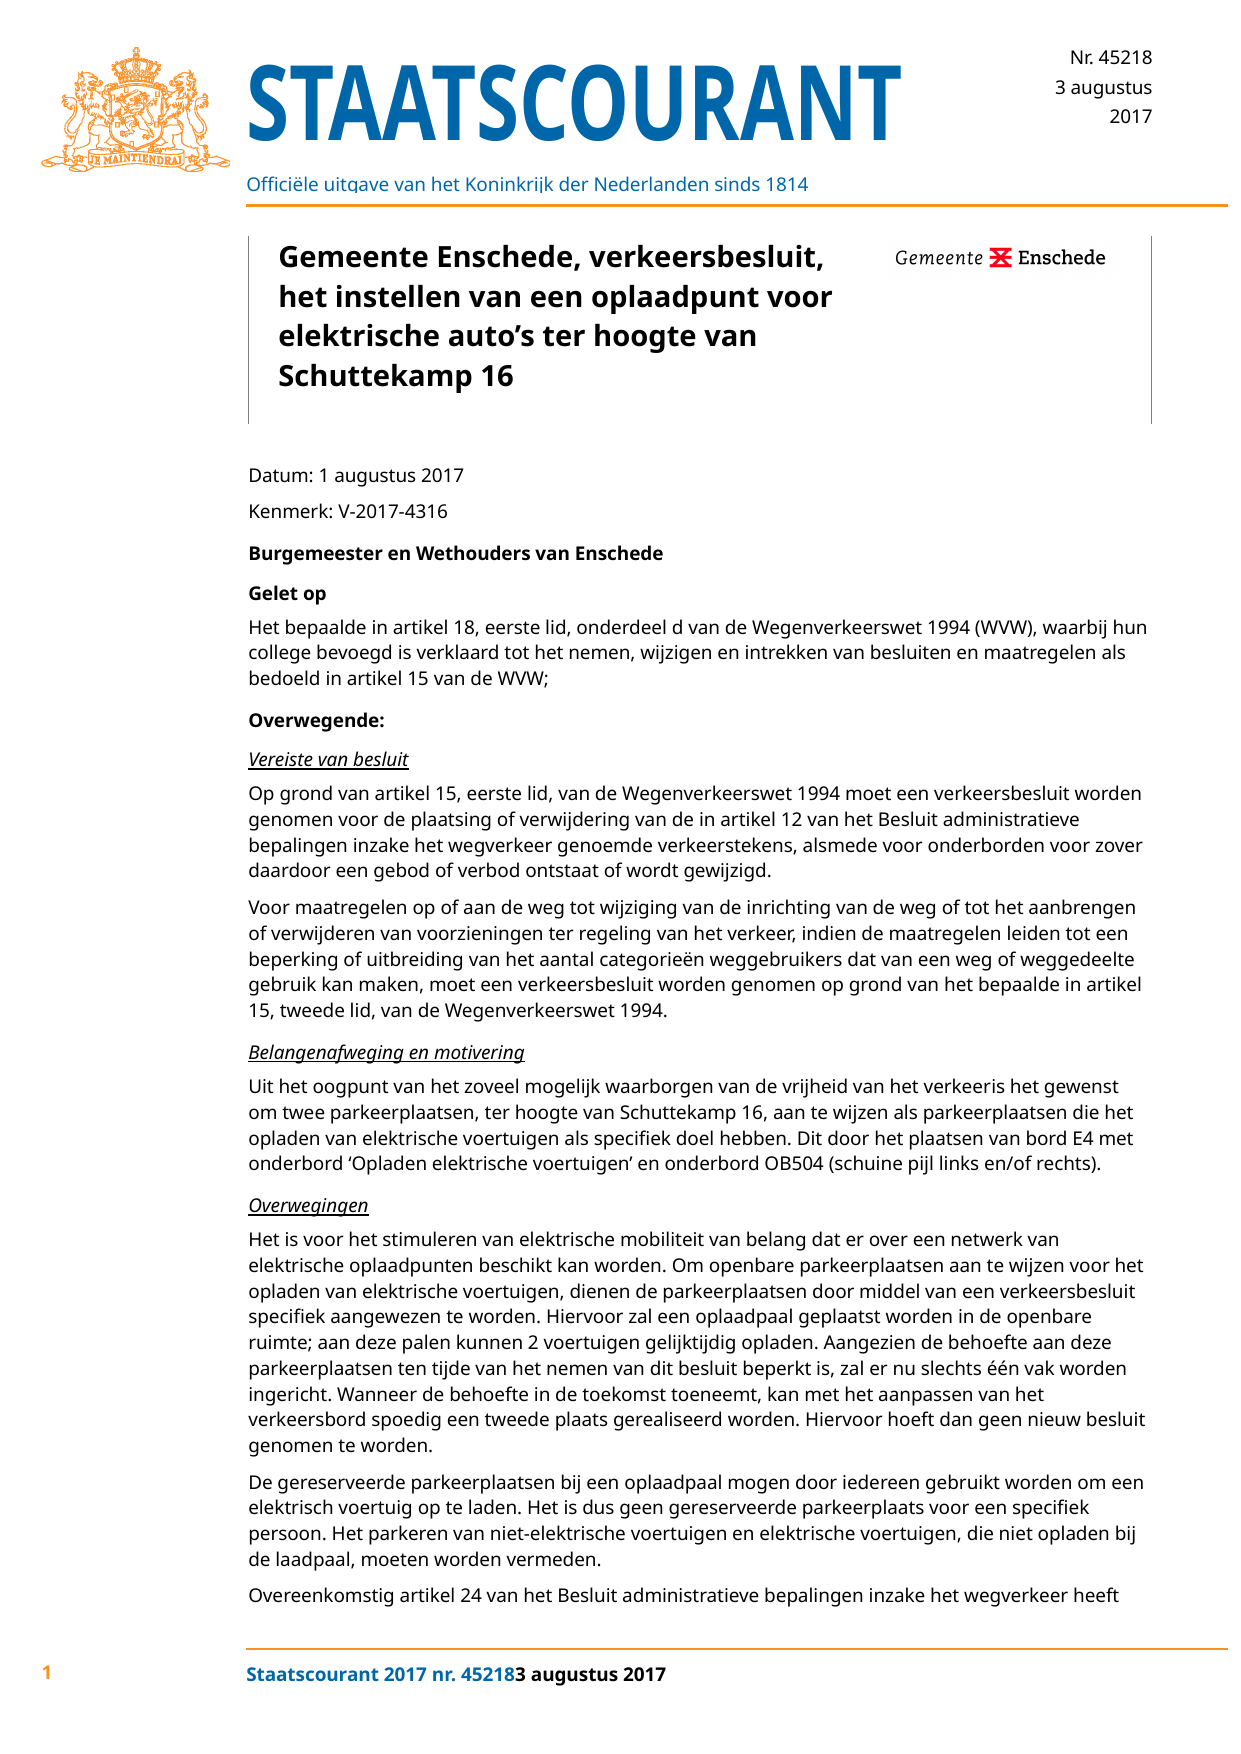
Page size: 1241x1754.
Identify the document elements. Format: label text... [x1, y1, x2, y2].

text De gereserveerde parkeerplaatsen bij een oplaadpaal mogen door iedereen gebruikt worden om een elektrisch voertuig op te laden. Het is dus geen gereserveerde parkeerplaats voor een specifiek persoon. Het parkeren van niet-elektrische voertuigen en elektrische voertuigen, die niet opladen bij de laadpaal, moeten worden vermeden. [248, 1469, 1152, 1572]
text Het is voor het stimuleren van elektrische mobiliteit van belang dat er over een netwerk van elektrische oplaadpunten beschikt kan worden. Om openbare parkeerplaatsen aan te wijzen voor het opladen van elektrische voertuigen, dienen de parkeerplaatsen door middel van een verkeersbesluit specifiek aangewezen te worden. Hiervoor zal een oplaadpaal geplaatst worden in de openbare ruimte; aan deze palen kunnen 2 voertuigen gelijktijdig opladen. Aangezien de behoefte aan deze parkeerplaatsen ten tijde van het nemen van dit besluit beperkt is, zal er nu slechts één vak worden ingericht. Wanneer de behoefte in de toekomst toeneemt, kan met het aanpassen van het verkeersbord spoedig een tweede plaats gerealiseerd worden. Hiervoor hoeft dan geen nieuw besluit genomen te worden. [248, 1226, 1152, 1458]
text Op grond van artikel 15, eerste lid, van de Wegenverkeerswet 1994 moet een verkeersbesluit worden genomen voor de plaatsing of verwijdering van de in artikel 12 van het Besluit administratieve bepalingen inzake het wegverkeer genoemde verkeerstekens, alsmede voor onderborden voor zover daardoor een gebod of verbod ontstaat of wordt gewijzigd. [248, 781, 1152, 883]
text Vereiste van besluit [248, 746, 1152, 772]
text Belangenafweging en motivering [248, 1039, 1152, 1065]
text Overwegingen [248, 1192, 1152, 1218]
text Burgemeester en Wethouders van Enschede [248, 541, 1152, 566]
picture [41, 47, 231, 172]
table_header Gemeente Enschede, verkeersbesluit, het instellen van een oplaadpunt voor elektrische auto’s ter hoogte van Schuttekamp 16 [249, 236, 850, 424]
text Overwegende: [248, 707, 1152, 733]
text Kenmerk: V-2017-4316 [248, 499, 1152, 524]
table_header [850, 236, 1151, 424]
text Overeenkomstig artikel 24 van het Besluit administratieve bepalingen inzake het wegverkeer heeft [248, 1583, 1152, 1608]
text Datum: 1 augustus 2017 [248, 462, 1152, 488]
text Gelet op [248, 580, 1152, 606]
text Voor maatregelen op of aan de weg tot wijziging van de inrichting van de weg of tot het aanbrengen of verwijderen van voorzieningen ter regeling van het verkeer, indien de maatregelen leiden tot een beperking of uitbreiding van het aantal categorieën weggebruikers dat van een weg of weggedeelte gebruik kan maken, moet een verkeersbesluit worden genomen op grond van het bepaalde in artikel 15, tweede lid, van de Wegenverkeerswet 1994. [248, 894, 1152, 1023]
text Uit het oogpunt van het zoveel mogelijk waarborgen van de vrijheid van het verkeeris het gewenst om twee parkeerplaatsen, ter hoogte van Schuttekamp 16, aan te wijzen als parkeerplaatsen die het opladen van elektrische voertuigen als specifiek doel hebben. Dit door het plaatsen van bord E4 met onderbord ‘Opladen elektrische voertuigen’ en onderbord OB504 (schuine pijl links en/of rechts). [248, 1073, 1152, 1176]
text Het bepaalde in artikel 18, eerste lid, onderdeel d van de Wegenverkeerswet 1994 (WVW), waarbij hun college bevoegd is verklaard tot het nemen, wijzigen en intrekken van besluiten en maatregelen als bedoeld in artikel 15 van de WVW; [248, 614, 1152, 691]
picture [882, 236, 1119, 279]
